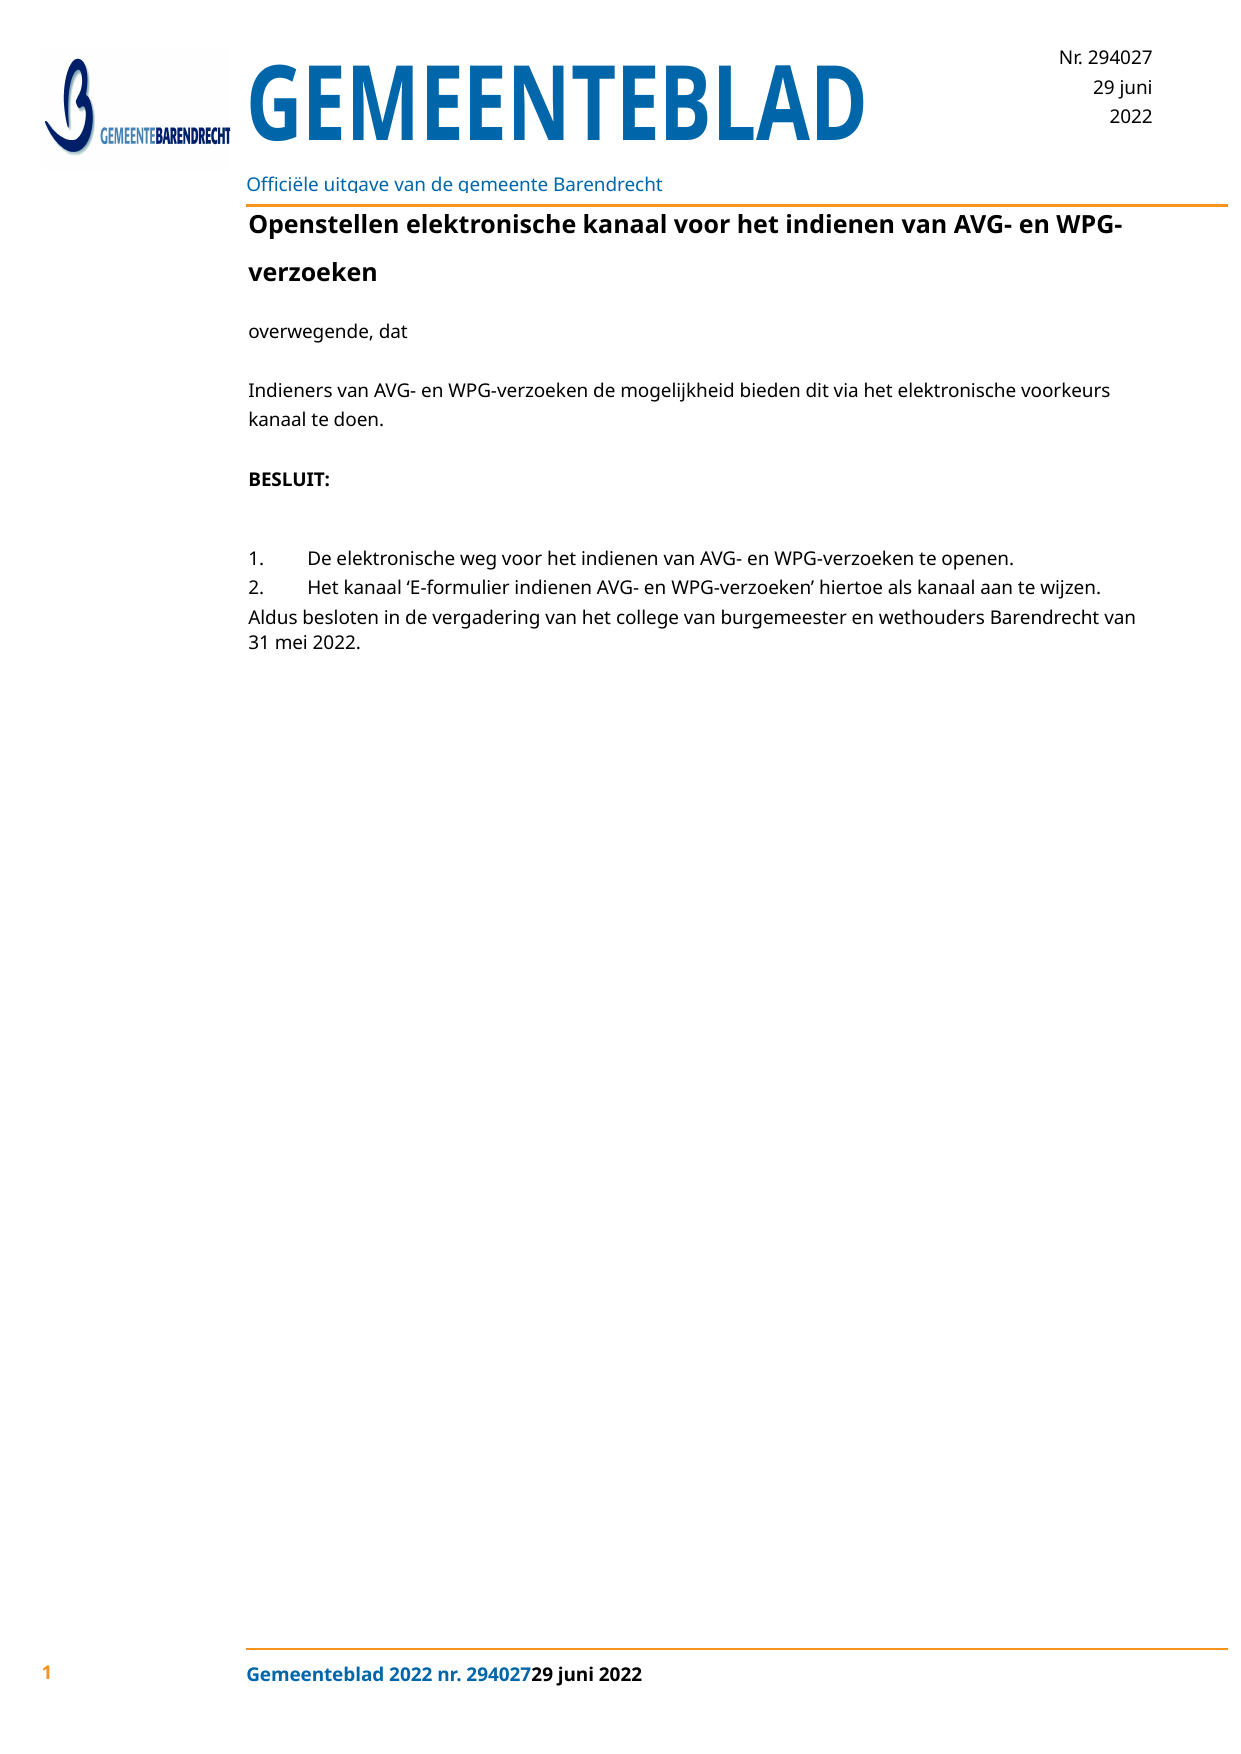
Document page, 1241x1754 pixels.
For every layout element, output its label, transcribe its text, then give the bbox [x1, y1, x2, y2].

text overwegende, dat [248, 318, 1152, 344]
text BESLUIT: [248, 466, 1152, 492]
picture [41, 47, 231, 172]
list De elektronische weg voor het indienen van AVG- en WPG-verzoeken te openen. [248, 545, 1152, 570]
text Aldus besloten in de vergadering van het college van burgemeester en wethouders Barendrecht van 31 mei 2022. [248, 604, 1152, 655]
list Het kanaal ‘E-formulier indienen AVG- en WPG-verzoeken’ hiertoe als kanaal aan te wijzen. [248, 574, 1152, 600]
text Indieners van AVG- en WPG-verzoeken de mogelijkheid bieden dit via het elektronische voorkeurs kanaal te doen. [248, 377, 1152, 432]
text Openstellen elektronische kanaal voor het indienen van AVG- en WPG-verzoeken [248, 207, 1152, 288]
